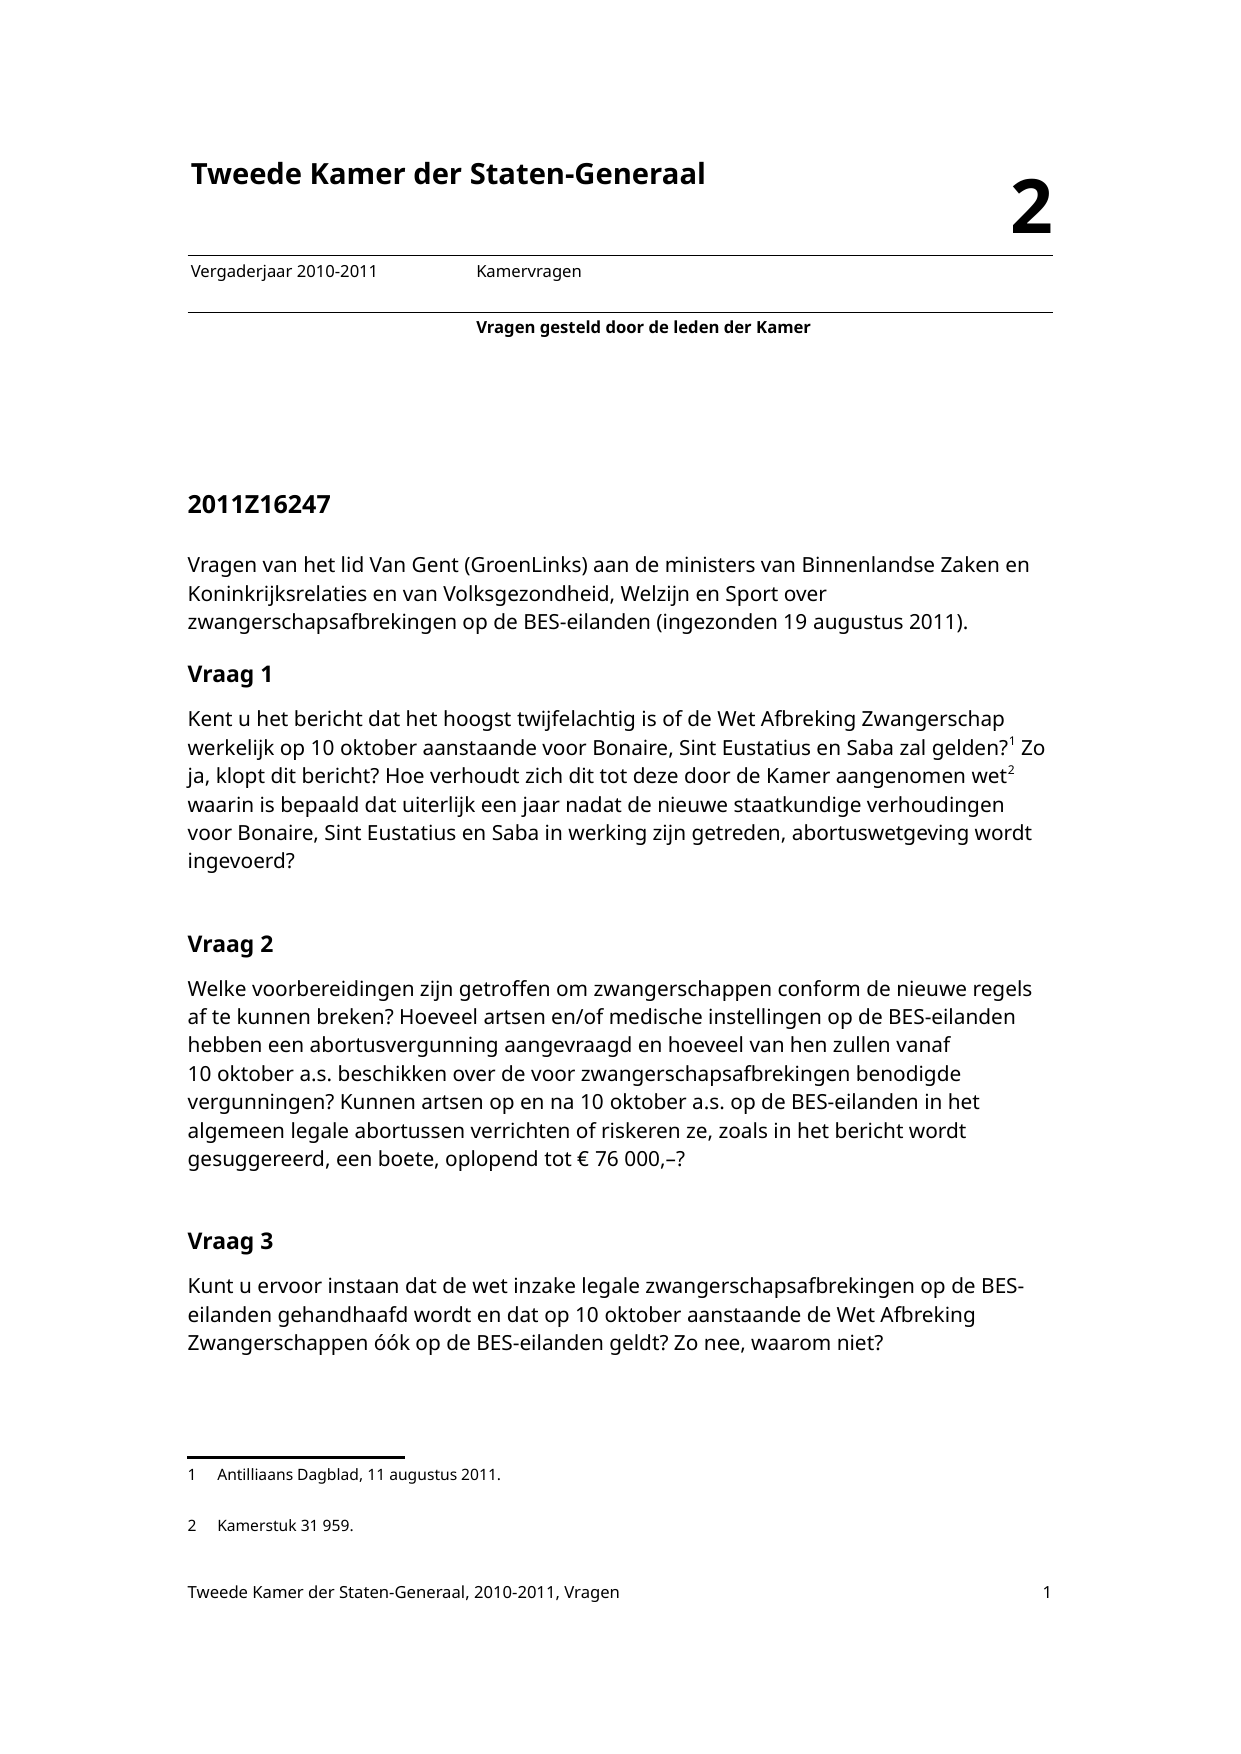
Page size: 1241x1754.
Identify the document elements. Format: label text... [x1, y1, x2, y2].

table_cell Vragen gesteld door de leden der Kamer [473, 313, 1053, 339]
text 2011Z16247 [187, 487, 1053, 521]
text Kunt u ervoor instaan dat de wet inzake legale zwangerschapsafbrekingen op de BES-eilanden gehandhaafd wordt en dat op 10 oktober aanstaande de Wet Afbreking Zwangerschappen óók op de BES-eilanden geldt? Zo nee, waarom niet? [187, 1272, 1053, 1357]
text Welke voorbereidingen zijn getroffen om zwangerschappen conform de nieuwe regels af te kunnen breken? Hoeveel artsen en/of medische instellingen op de BES-eilanden hebben een abortusvergunning aangevraagd en hoeveel van hen zullen vanaf 10 oktober a.s. beschikken over de voor zwangerschapsafbrekingen benodigde vergunningen? Kunnen artsen op en na 10 oktober a.s. op de BES-eilanden in het algemeen legale abortussen verrichten of riskeren ze, zoals in het bericht wordt gesuggereerd, een boete, oplopend tot € 76 000,–? [187, 974, 1053, 1173]
table_header Tweede Kamer der Staten-Generaal [188, 150, 879, 255]
subtitle Vraag 1 [187, 658, 1053, 689]
text Antilliaans Dagblad, 11 augustus 2011. [187, 1449, 1053, 1478]
table_cell Vergaderjaar 2010-2011 [188, 256, 473, 312]
text Kamerstuk 31 959. [187, 1508, 1053, 1536]
table_header 2 [880, 150, 1053, 255]
text Kent u het bericht dat het hoogst twijfelachtig is of de Wet Afbreking Zwangerschap werkelijk op 10 oktober aanstaande voor Bonaire, Sint Eustatius en Saba zal gelden? Zo ja, klopt dit bericht? Hoe verhoudt zich dit tot deze door de Kamer aangenomen wet waarin is bepaald dat uiterlijk een jaar nadat de nieuwe staatkundige verhoudingen voor Bonaire, Sint Eustatius en Saba in werking zijn getreden, abortuswetgeving wordt ingevoerd? [187, 704, 1053, 875]
table_cell [188, 313, 473, 339]
table_cell Kamervragen [473, 256, 1053, 312]
subtitle Vraag 3 [187, 1225, 1053, 1257]
text Vragen van het lid Van Gent (GroenLinks) aan de ministers van Binnenlandse Zaken en Koninkrijksrelaties en van Volksgezondheid, Welzijn en Sport over zwangerschapsafbrekingen op de BES-eilanden (ingezonden 19 augustus 2011). [187, 550, 1053, 636]
subtitle Vraag 2 [187, 927, 1053, 959]
